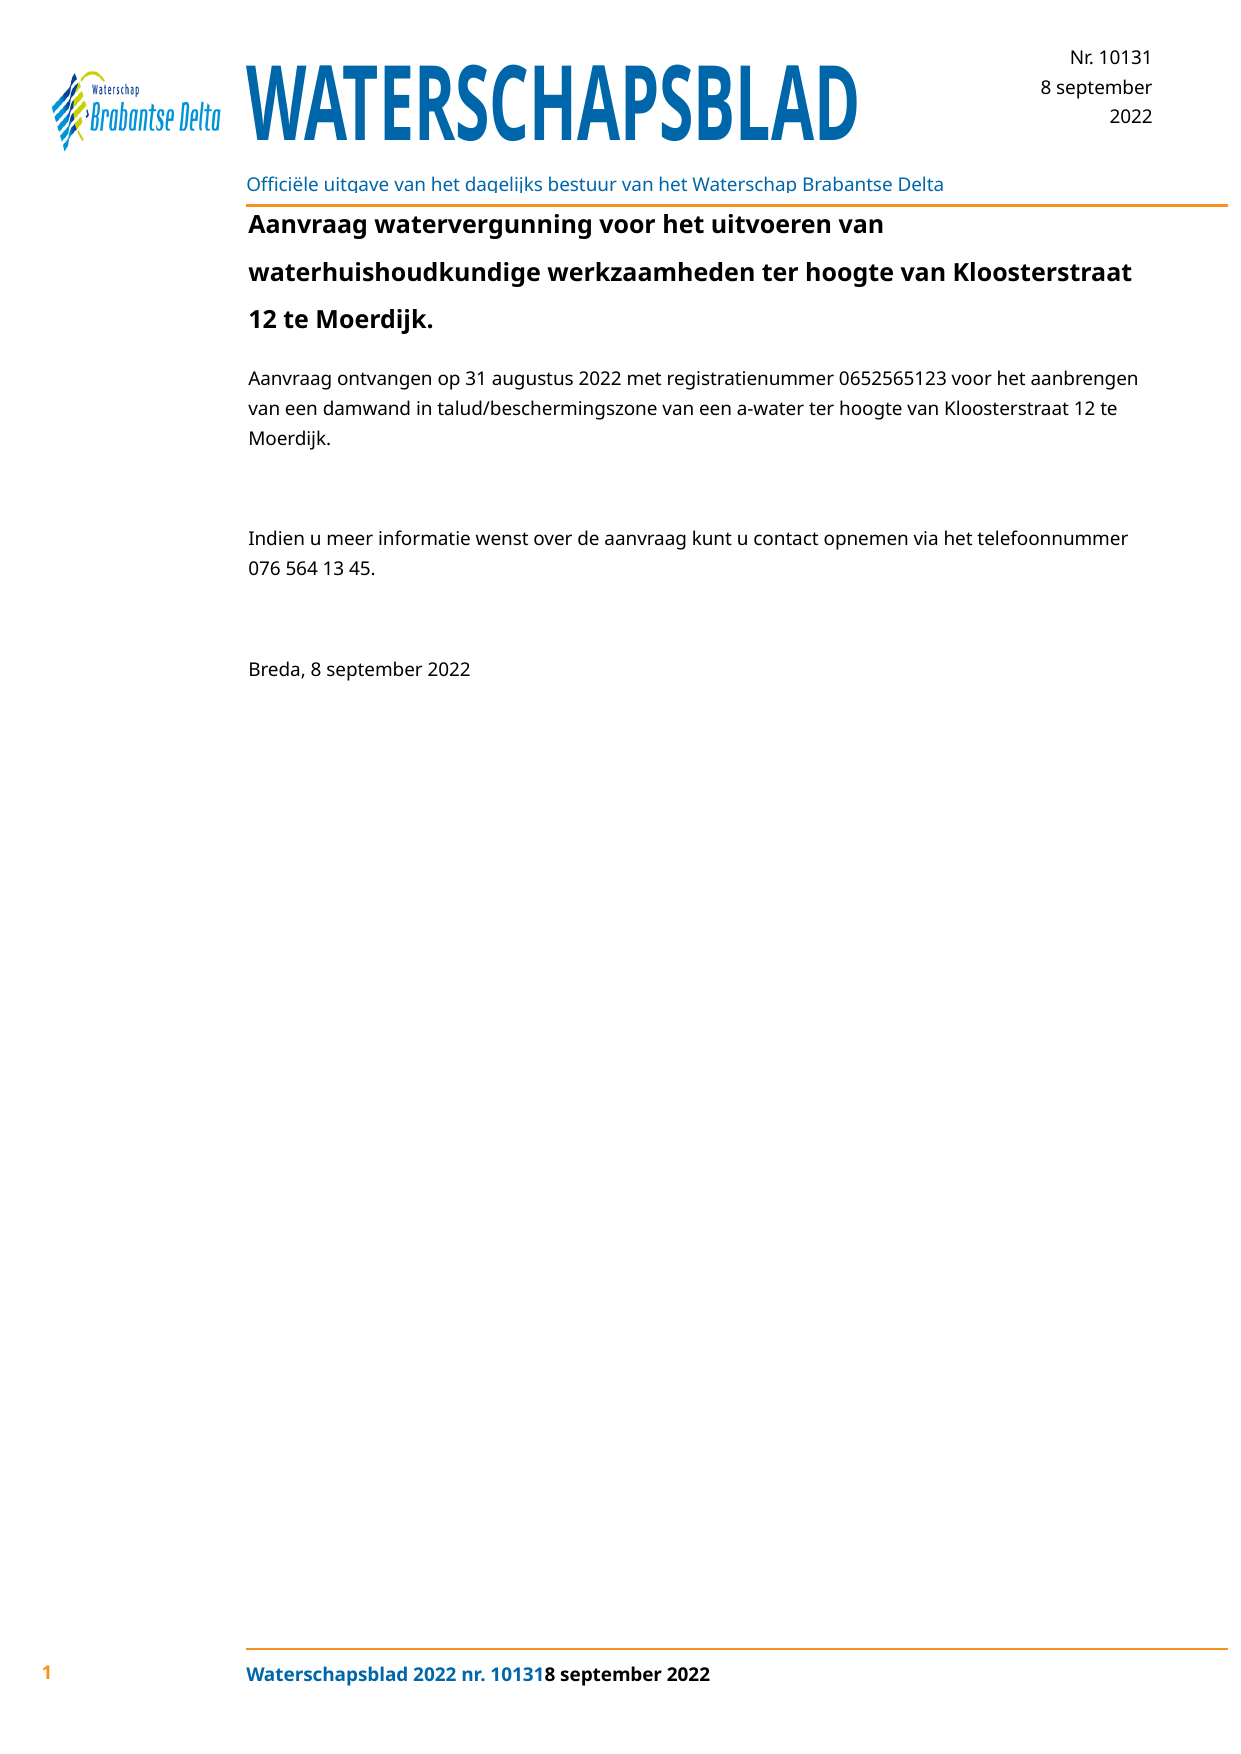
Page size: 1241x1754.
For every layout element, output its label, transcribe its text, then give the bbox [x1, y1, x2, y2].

text Aanvraag watervergunning voor het uitvoeren van waterhuishoudkundige werkzaamheden ter hoogte van Kloosterstraat 12 te Moerdijk. [248, 207, 1152, 336]
text Aanvraag ontvangen op 31 augustus 2022 met registratienummer 0652565123 voor het aanbrengen van een damwand in talud/beschermingszone van een a-water ter hoogte van Kloosterstraat 12 te Moerdijk. [248, 366, 1152, 450]
text Indien u meer informatie wenst over de aanvraag kunt u contact opnemen via het telefoonnummer 076 564 13 45. [248, 526, 1152, 581]
picture [41, 47, 231, 172]
text Breda, 8 september 2022 [248, 656, 1152, 682]
